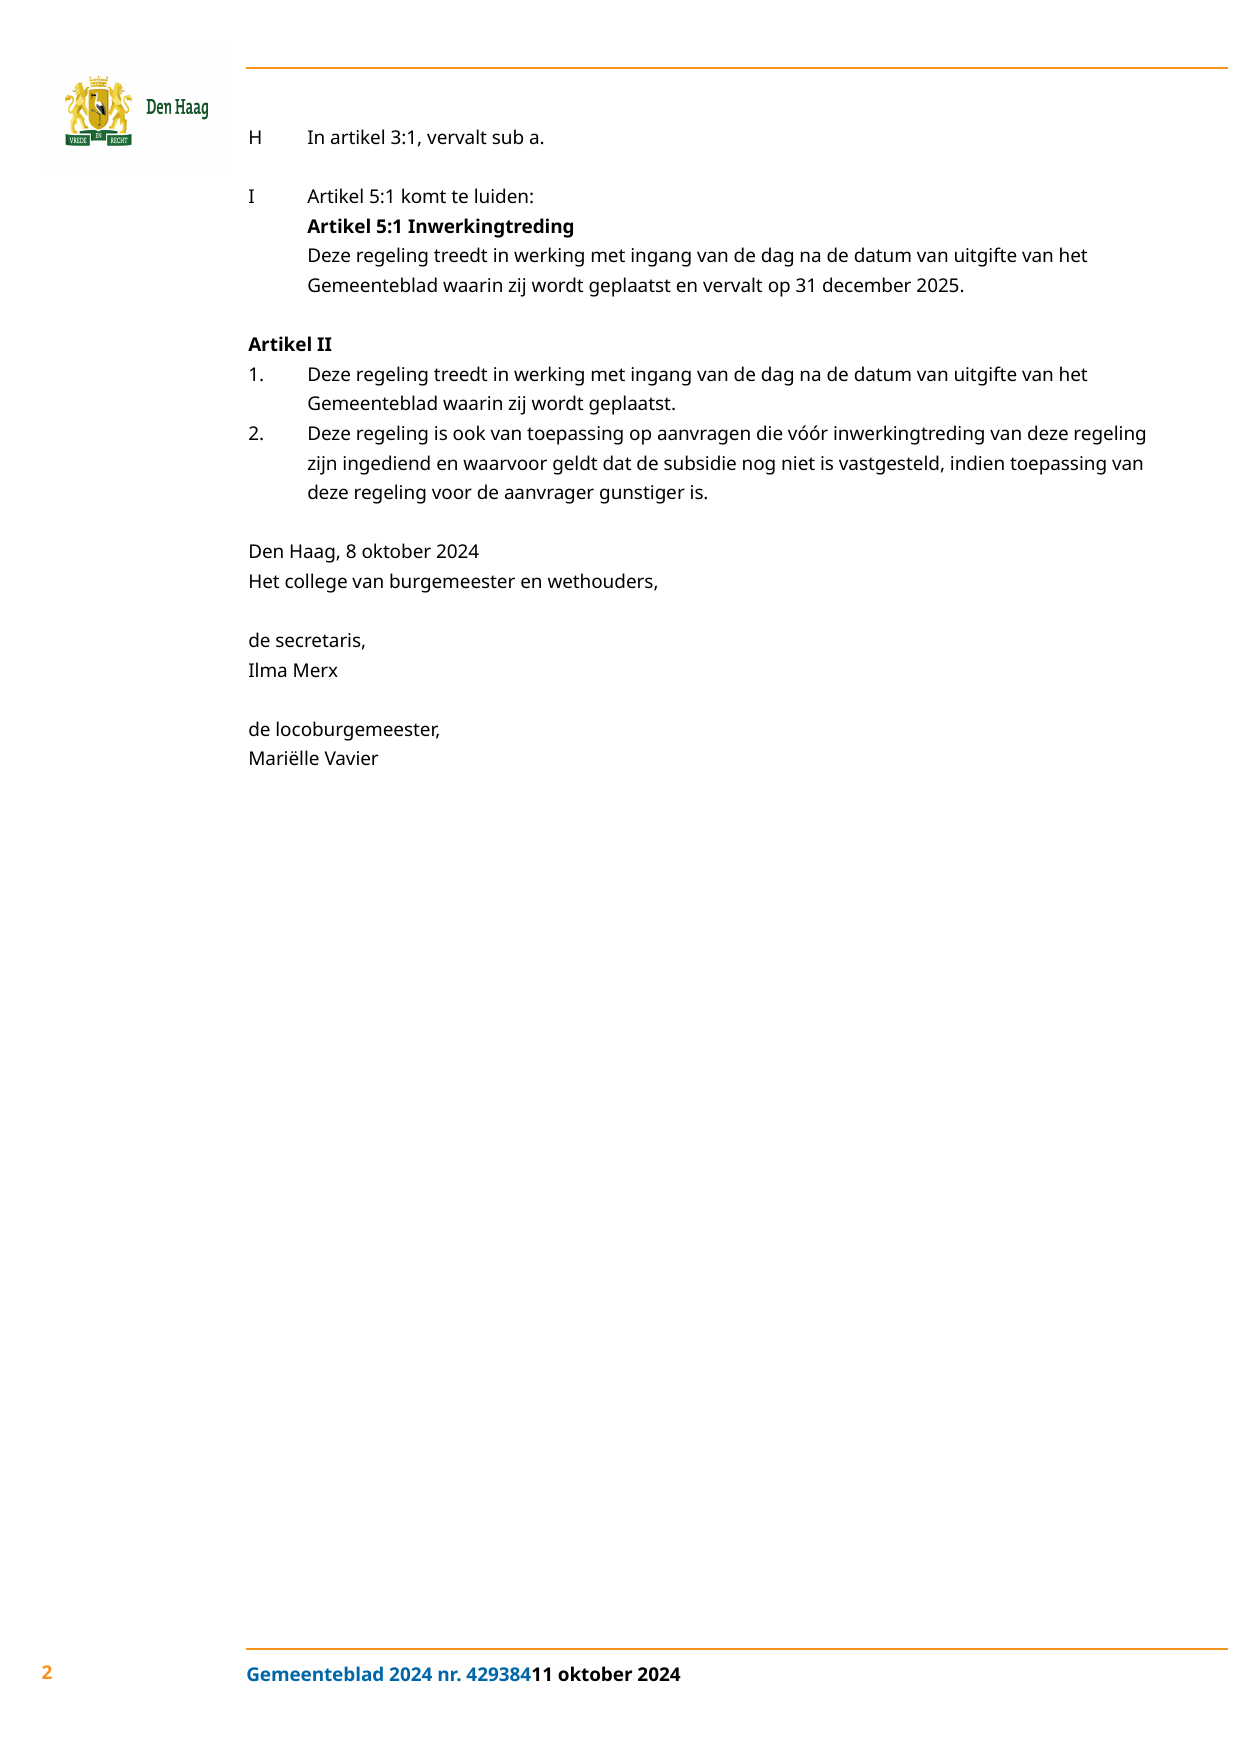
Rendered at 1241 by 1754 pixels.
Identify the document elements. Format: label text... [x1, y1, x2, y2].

list Artikel 5:1 komt te luiden: [248, 183, 1152, 209]
picture [41, 47, 231, 172]
text Artikel II [248, 331, 1152, 357]
text Mariëlle Vavier [248, 746, 1152, 771]
text de secretaris, [248, 627, 1152, 653]
list Deze regeling treedt in werking met ingang van de dag na de datum van uitgifte van het Gemeenteblad waarin zij wordt geplaatst. [248, 361, 1152, 416]
list In artikel 3:1, vervalt sub a. [248, 124, 1152, 150]
list Artikel 5:1 Inwerkingtreding [248, 213, 1152, 239]
list Deze regeling is ook van toepassing op aanvragen die vóór inwerkingtreding van deze regeling zijn ingediend en waarvoor geldt dat de subsidie nog niet is vastgesteld, indien toepassing van deze regeling voor de aanvrager gunstiger is. [248, 420, 1152, 505]
text Ilma Merx [248, 657, 1152, 683]
text de locoburgemeester, [248, 716, 1152, 742]
text Den Haag, 8 oktober 2024 [248, 538, 1152, 564]
text Het college van burgemeester en wethouders, [248, 568, 1152, 594]
list Deze regeling treedt in werking met ingang van de dag na de datum van uitgifte van het Gemeenteblad waarin zij wordt geplaatst en vervalt op 31 december 2025. [248, 243, 1152, 298]
